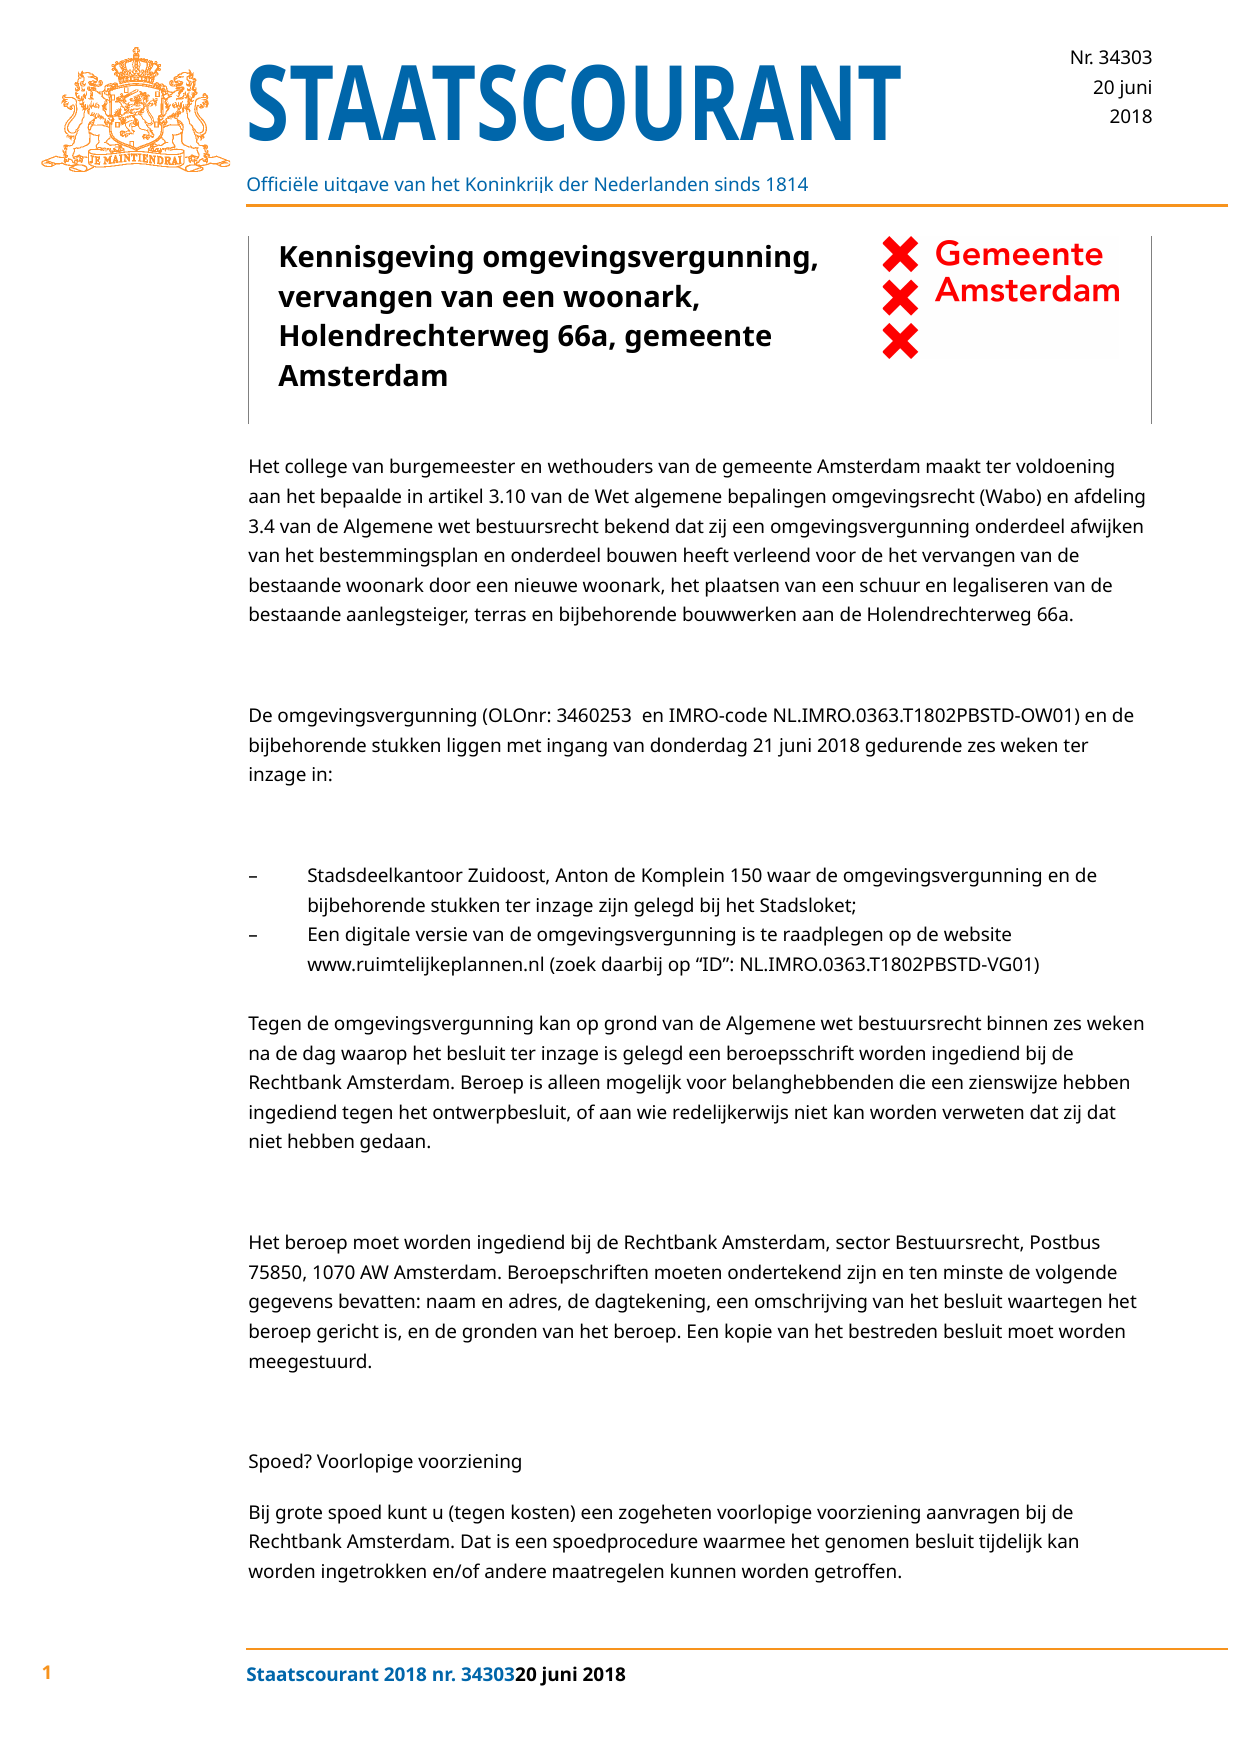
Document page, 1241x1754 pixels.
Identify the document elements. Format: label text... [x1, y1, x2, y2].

text Het beroep moet worden ingediend bij de Rechtbank Amsterdam, sector Bestuursrecht, Postbus 75850, 1070 AW Amsterdam. Beroepschriften moeten ondertekend zijn en ten minste de volgende gegevens bevatten: naam en adres, de dagtekening, een omschrijving van het besluit waartegen het beroep gericht is, en de gronden van het beroep. Een kopie van het bestreden besluit moet worden meegestuurd. [248, 1229, 1152, 1373]
text Spoed? Voorlopige voorziening [248, 1449, 1152, 1474]
list Een digitale versie van de omgevingsvergunning is te raadplegen op de website www.ruimtelijkeplannen.nl (zoek daarbij op “ID”: NL.IMRO.0363.T1802PBSTD-VG01) [248, 922, 1152, 977]
text Het college van burgemeester en wethouders van de gemeente Amsterdam maakt ter voldoening aan het bepaalde in artikel 3.10 van de Wet algemene bepalingen omgevingsrecht (Wabo) en afdeling 3.4 van de Algemene wet bestuursrecht bekend dat zij een omgevingsvergunning onderdeel afwijken van het bestemmingsplan en onderdeel bouwen heeft verleend voor de het vervangen van de bestaande woonark door een nieuwe woonark, het plaatsen van een schuur en legaliseren van de bestaande aanlegsteiger, terras en bijbehorende bouwwerken aan de Holendrechterweg 66a. [248, 454, 1152, 627]
text Tegen de omgevingsvergunning kan op grond van de Algemene wet bestuursrecht binnen zes weken na de dag waarop het besluit ter inzage is gelegd een beroepsschrift worden ingediend bij de Rechtbank Amsterdam. Beroep is alleen mogelijk voor belanghebbenden die een zienswijze hebben ingediend tegen het ontwerpbesluit, of aan wie redelijkerwijs niet kan worden verweten dat zij dat niet hebben gedaan. [248, 1010, 1152, 1154]
list Stadsdeelkantoor Zuidoost, Anton de Komplein 150 waar de omgevingsvergunning en de bijbehorende stukken ter inzage zijn gelegd bij het Stadsloket; [248, 862, 1152, 918]
table_header [850, 236, 1151, 424]
picture [882, 236, 1119, 359]
text Bij grote spoed kunt u (tegen kosten) een zogeheten voorlopige voorziening aanvragen bij de Rechtbank Amsterdam. Dat is een spoedprocedure waarmee het genomen besluit tijdelijk kan worden ingetrokken en/of andere maatregelen kunnen worden getroffen. [248, 1499, 1152, 1584]
text De omgevingsvergunning (OLOnr: 3460253 en IMRO-code NL.IMRO.0363.T1802PBSTD-OW01) en de bijbehorende stukken liggen met ingang van donderdag 21 juni 2018 gedurende zes weken ter inzage in: [248, 702, 1152, 787]
picture [41, 47, 231, 172]
table_header Kennisgeving omgevingsvergunning, vervangen van een woonark, Holendrechterweg 66a, gemeente Amsterdam [249, 236, 850, 424]
